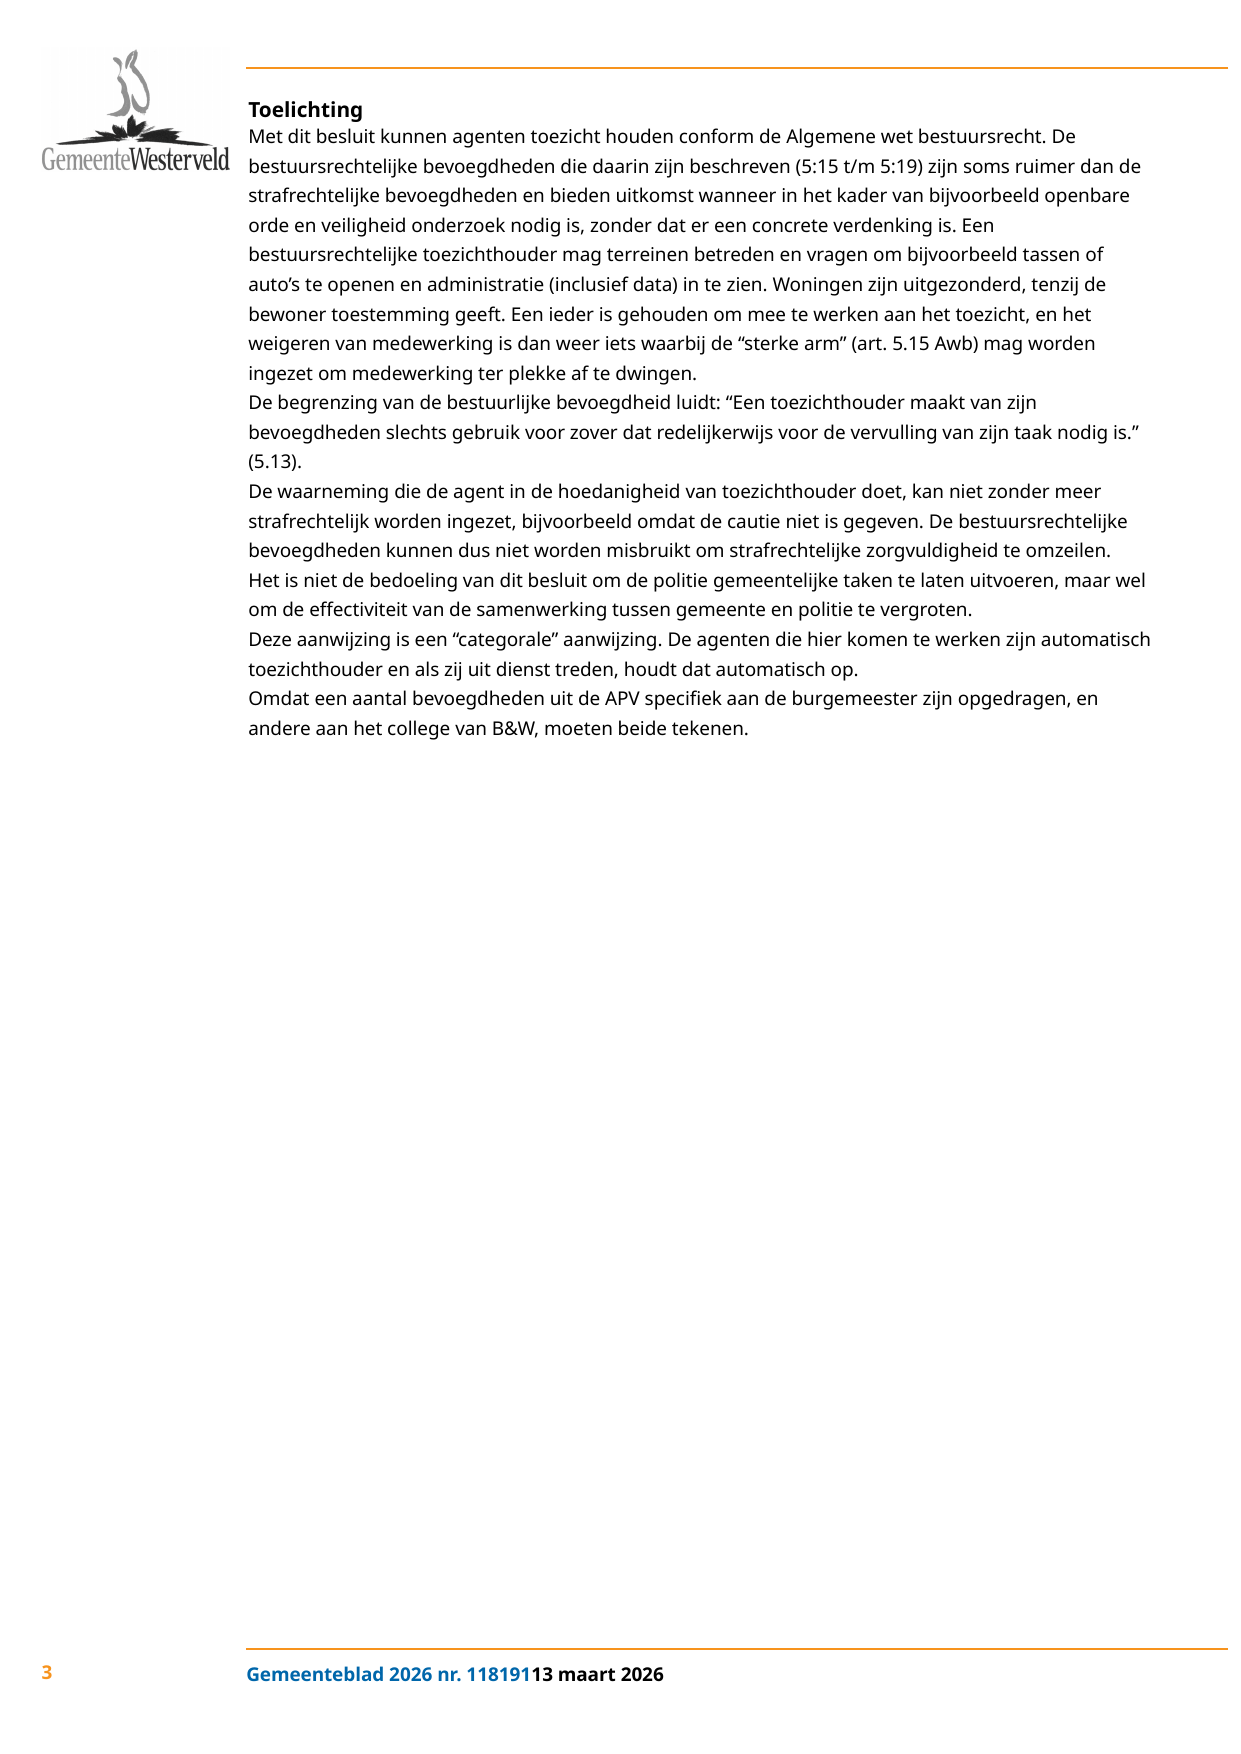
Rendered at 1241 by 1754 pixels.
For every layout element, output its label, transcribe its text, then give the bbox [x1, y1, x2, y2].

text Het is niet de bedoeling van dit besluit om de politie gemeentelijke taken te laten uitvoeren, maar wel om de effectiviteit van de samenwerking tussen gemeente en politie te vergroten. [248, 567, 1152, 622]
text Toelichting [248, 95, 1152, 123]
text Met dit besluit kunnen agenten toezicht houden conform de Algemene wet bestuursrecht. De bestuursrechtelijke bevoegdheden die daarin zijn beschreven (5:15 t/m 5:19) zijn soms ruimer dan de strafrechtelijke bevoegdheden en bieden uitkomst wanneer in het kader van bijvoorbeeld openbare orde en veiligheid onderzoek nodig is, zonder dat er een concrete verdenking is. Een bestuursrechtelijke toezichthouder mag terreinen betreden en vragen om bijvoorbeeld tassen of auto’s te openen en administratie (inclusief data) in te zien. Woningen zijn uitgezonderd, tenzij de bewoner toestemming geeft. Een ieder is gehouden om mee te werken aan het toezicht, en het weigeren van medewerking is dan weer iets waarbij de “sterke arm” (art. 5.15 Awb) mag worden ingezet om medewerking ter plekke af te dwingen. [248, 123, 1152, 386]
text De waarneming die de agent in de hoedanigheid van toezichthouder doet, kan niet zonder meer strafrechtelijk worden ingezet, bijvoorbeeld omdat de cautie niet is gegeven. De bestuursrechtelijke bevoegdheden kunnen dus niet worden misbruikt om strafrechtelijke zorgvuldigheid te omzeilen. [248, 478, 1152, 563]
text Omdat een aantal bevoegdheden uit de APV specifiek aan de burgemeester zijn opgedragen, en andere aan het college van B&W, moeten beide tekenen. [248, 685, 1152, 741]
text Deze aanwijzing is een “categorale” aanwijzing. De agenten die hier komen te werken zijn automatisch toezichthouder en als zij uit dienst treden, houdt dat automatisch op. [248, 626, 1152, 682]
text De begrenzing van de bestuurlijke bevoegdheid luidt: “Een toezichthouder maakt van zijn bevoegdheden slechts gebruik voor zover dat redelijkerwijs voor de vervulling van zijn taak nodig is.” (5.13). [248, 389, 1152, 474]
picture [41, 47, 231, 172]
